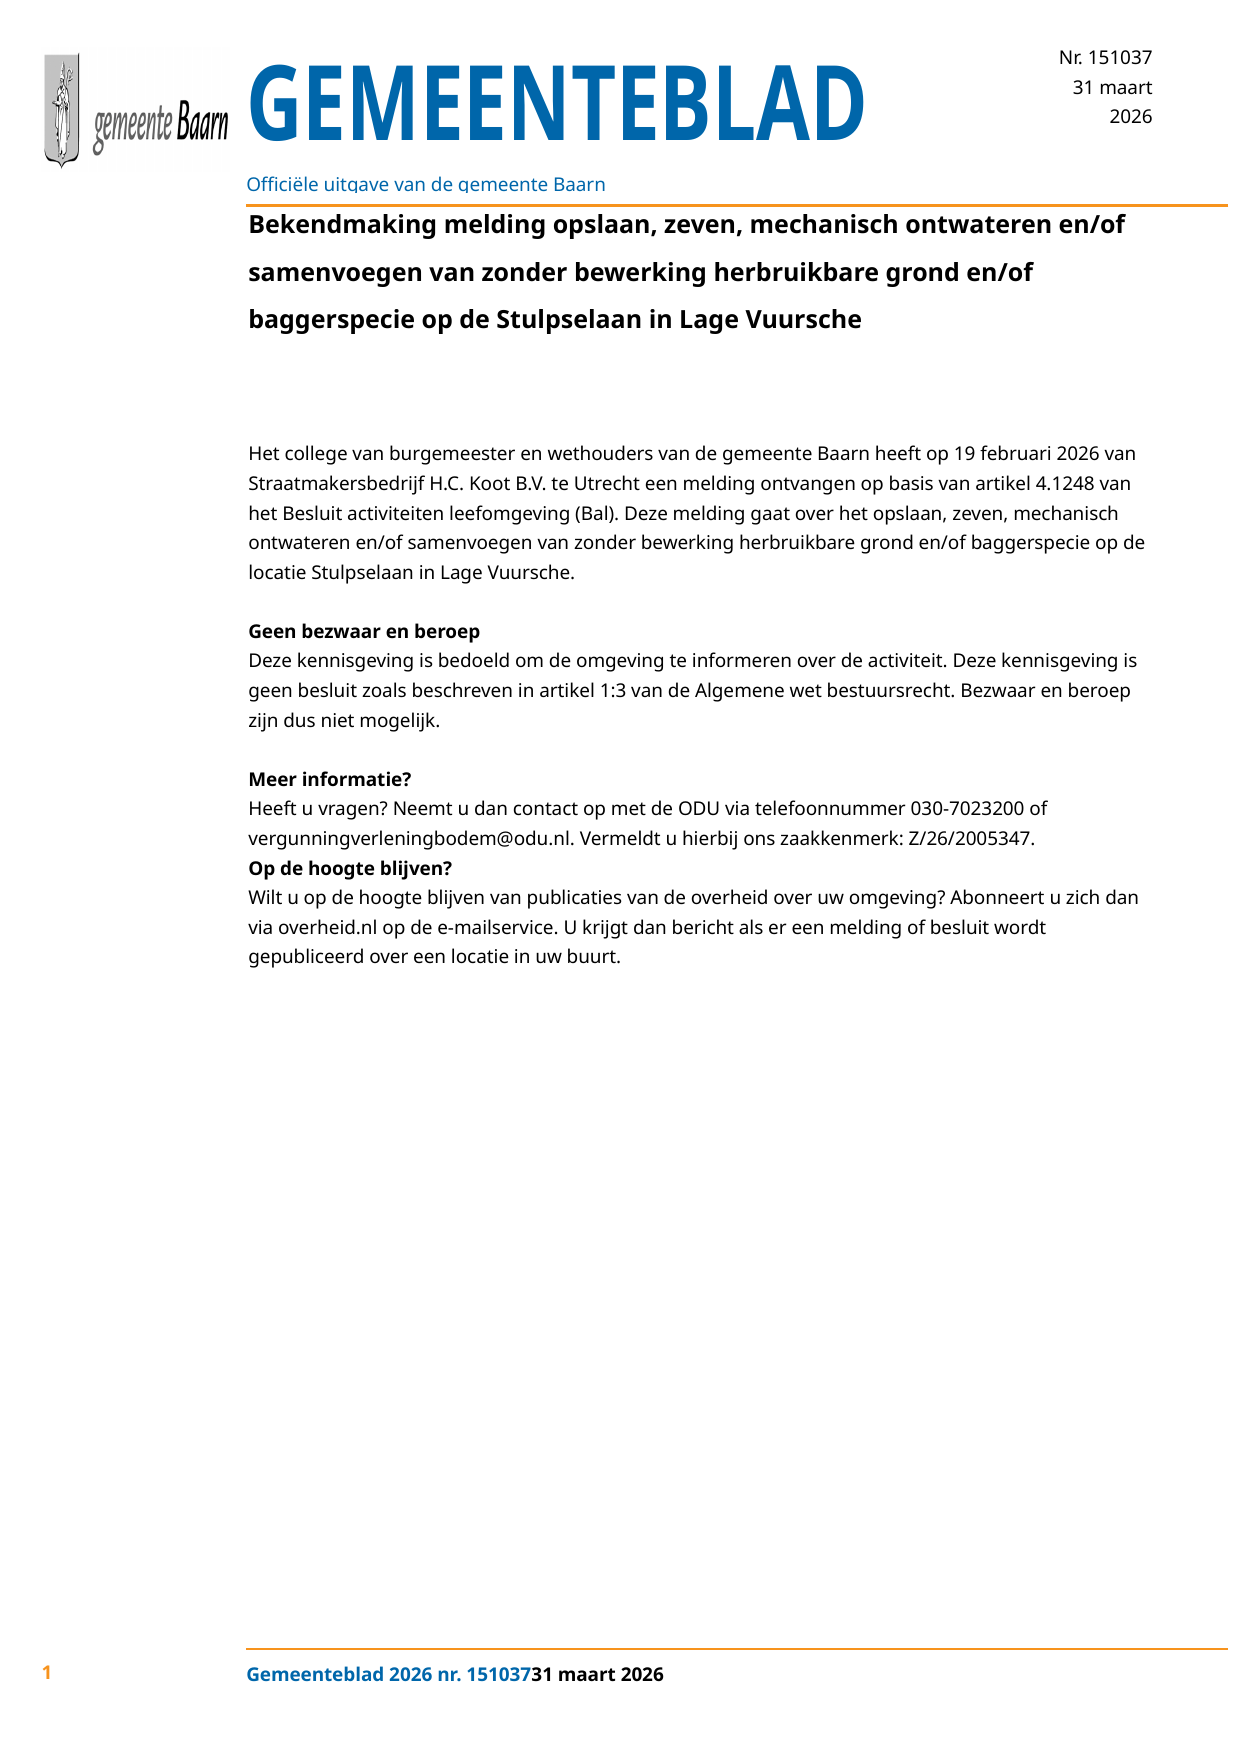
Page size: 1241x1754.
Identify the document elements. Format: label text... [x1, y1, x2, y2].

text Het college van burgemeester en wethouders van de gemeente Baarn heeft op 19 februari 2026 van Straatmakersbedrijf H.C. Koot B.V. te Utrecht een melding ontvangen op basis van artikel 4.1248 van het Besluit activiteiten leefomgeving (Bal). Deze melding gaat over het opslaan, zeven, mechanisch ontwateren en/of samenvoegen van zonder bewerking herbruikbare grond en/of baggerspecie op de locatie Stulpselaan in Lage Vuursche. [248, 441, 1152, 584]
text Op de hoogte blijven? [248, 855, 1152, 880]
text Bekendmaking melding opslaan, zeven, mechanisch ontwateren en/of samenvoegen van zonder bewerking herbruikbare grond en/of baggerspecie op de Stulpselaan in Lage Vuursche [248, 207, 1152, 336]
text Geen bezwaar en beroep [248, 618, 1152, 644]
text Wilt u op de hoogte blijven van publicaties van de overheid over uw omgeving? Abonneert u zich dan via overheid.nl op de e-mailservice. U krijgt dan bericht als er een melding of besluit wordt gepubliceerd over een locatie in uw buurt. [248, 884, 1152, 969]
text Deze kennisgeving is bedoeld om de omgeving te informeren over de activiteit. Deze kennisgeving is geen besluit zoals beschreven in artikel 1:3 van de Algemene wet bestuursrecht. Bezwaar en beroep zijn dus niet mogelijk. [248, 648, 1152, 732]
picture [41, 47, 231, 172]
text Meer informatie? [248, 766, 1152, 792]
text Heeft u vragen? Neemt u dan contact op met de ODU via telefoonnummer 030-7023200 of vergunningverleningbodem@odu.nl. Vermeldt u hierbij ons zaakkenmerk: Z/26/2005347. [248, 796, 1152, 851]
